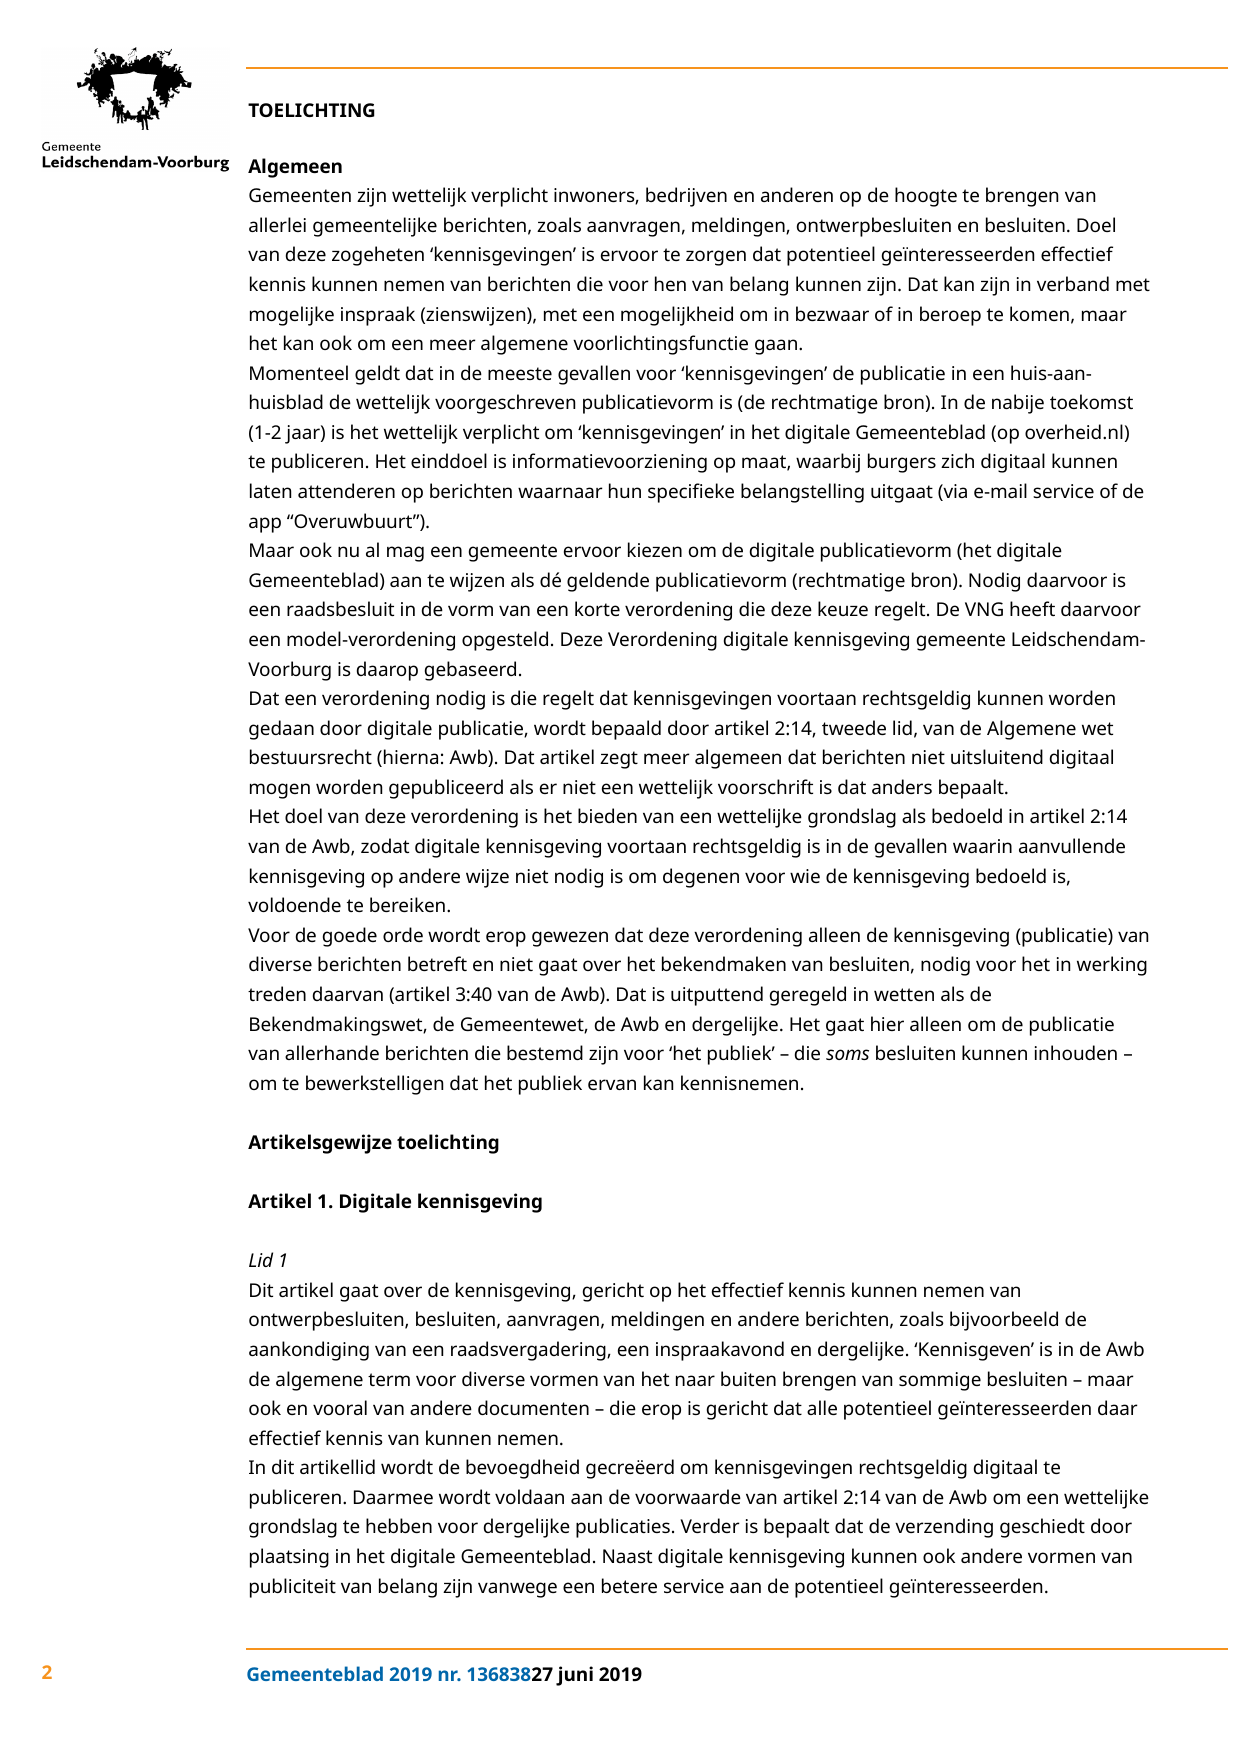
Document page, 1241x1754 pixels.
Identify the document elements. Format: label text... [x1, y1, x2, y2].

text Dat een verordening nodig is die regelt dat kennisgevingen voortaan rechtsgeldig kunnen worden gedaan door digitale publicatie, wordt bepaald door artikel 2:14, tweede lid, van de Algemene wet bestuursrecht (hierna: Awb). Dat artikel zegt meer algemeen dat berichten niet uitsluitend digitaal mogen worden gepubliceerd als er niet een wettelijk voorschrift is dat anders bepaalt. [248, 685, 1152, 800]
text Voor de goede orde wordt erop gewezen dat deze verordening alleen de kennisgeving (publicatie) van diverse berichten betreft en niet gaat over het bekendmaken van besluiten, nodig voor het in werking treden daarvan (artikel 3:40 van de Awb). Dat is uitputtend geregeld in wetten als de Bekendmakingswet, de Gemeentewet, de Awb en dergelijke. Het gaat hier alleen om de publicatie van allerhande berichten die bestemd zijn voor ‘het publiek’ – die soms besluiten kunnen inhouden – om te bewerkstelligen dat het publiek ervan kan kennisnemen. [248, 922, 1152, 1096]
text Artikelsgewijze toelichting [248, 1129, 1152, 1155]
text Artikel 1. Digitale kennisgeving [248, 1188, 1152, 1214]
text Algemeen [248, 153, 1152, 179]
text Momenteel geldt dat in de meeste gevallen voor ‘kennisgevingen’ de publicatie in een huis-aan-huisblad de wettelijk voorgeschreven publicatievorm is (de rechtmatige bron). In de nabije toekomst (1-2 jaar) is het wettelijk verplicht om ‘kennisgevingen’ in het digitale Gemeenteblad (op overheid.nl) te publiceren. Het einddoel is informatievoorziening op maat, waarbij burgers zich digitaal kunnen laten attenderen op berichten waarnaar hun specifieke belangstelling uitgaat (via e-mail service of de app “Overuwbuurt”). [248, 360, 1152, 534]
text Dit artikel gaat over de kennisgeving, gericht op het effectief kennis kunnen nemen van ontwerpbesluiten, besluiten, aanvragen, meldingen en andere berichten, zoals bijvoorbeeld de aankondiging van een raadsvergadering, een inspraakavond en dergelijke. ‘Kennisgeven’ is in de Awb de algemene term voor diverse vormen van het naar buiten brengen van sommige besluiten – maar ook en vooral van andere documenten – die erop is gericht dat alle potentieel geïnteresseerden daar effectief kennis van kunnen nemen. [248, 1277, 1152, 1451]
text TOELICHTING [248, 95, 1152, 123]
text Gemeenten zijn wettelijk verplicht inwoners, bedrijven en anderen op de hoogte te brengen van allerlei gemeentelijke berichten, zoals aanvragen, meldingen, ontwerpbesluiten en besluiten. Doel van deze zogeheten ‘kennisgevingen’ is ervoor te zorgen dat potentieel geïnteresseerden effectief kennis kunnen nemen van berichten die voor hen van belang kunnen zijn. Dat kan zijn in verband met mogelijke inspraak (zienswijzen), met een mogelijkheid om in bezwaar of in beroep te komen, maar het kan ook om een meer algemene voorlichtingsfunctie gaan. [248, 182, 1152, 356]
text Maar ook nu al mag een gemeente ervoor kiezen om de digitale publicatievorm (het digitale Gemeenteblad) aan te wijzen als dé geldende publicatievorm (rechtmatige bron). Nodig daarvoor is een raadsbesluit in de vorm van een korte verordening die deze keuze regelt. De VNG heeft daarvoor een model-verordening opgesteld. Deze Verordening digitale kennisgeving gemeente Leidschendam-Voorburg is daarop gebaseerd. [248, 537, 1152, 682]
text In dit artikellid wordt de bevoegdheid gecreëerd om kennisgevingen rechtsgeldig digitaal te publiceren. Daarmee wordt voldaan aan de voorwaarde van artikel 2:14 van de Awb om een wettelijke grondslag te hebben voor dergelijke publicaties. Verder is bepaalt dat de verzending geschiedt door plaatsing in het digitale Gemeenteblad. Naast digitale kennisgeving kunnen ook andere vormen van publiciteit van belang zijn vanwege een betere service aan de potentieel geïnteresseerden. [248, 1454, 1152, 1599]
picture [41, 47, 231, 172]
text Het doel van deze verordening is het bieden van een wettelijke grondslag als bedoeld in artikel 2:14 van de Awb, zodat digitale kennisgeving voortaan rechtsgeldig is in de gevallen waarin aanvullende kennisgeving op andere wijze niet nodig is om degenen voor wie de kennisgeving bedoeld is, voldoende te bereiken. [248, 804, 1152, 918]
text Lid 1 [248, 1247, 1152, 1273]
